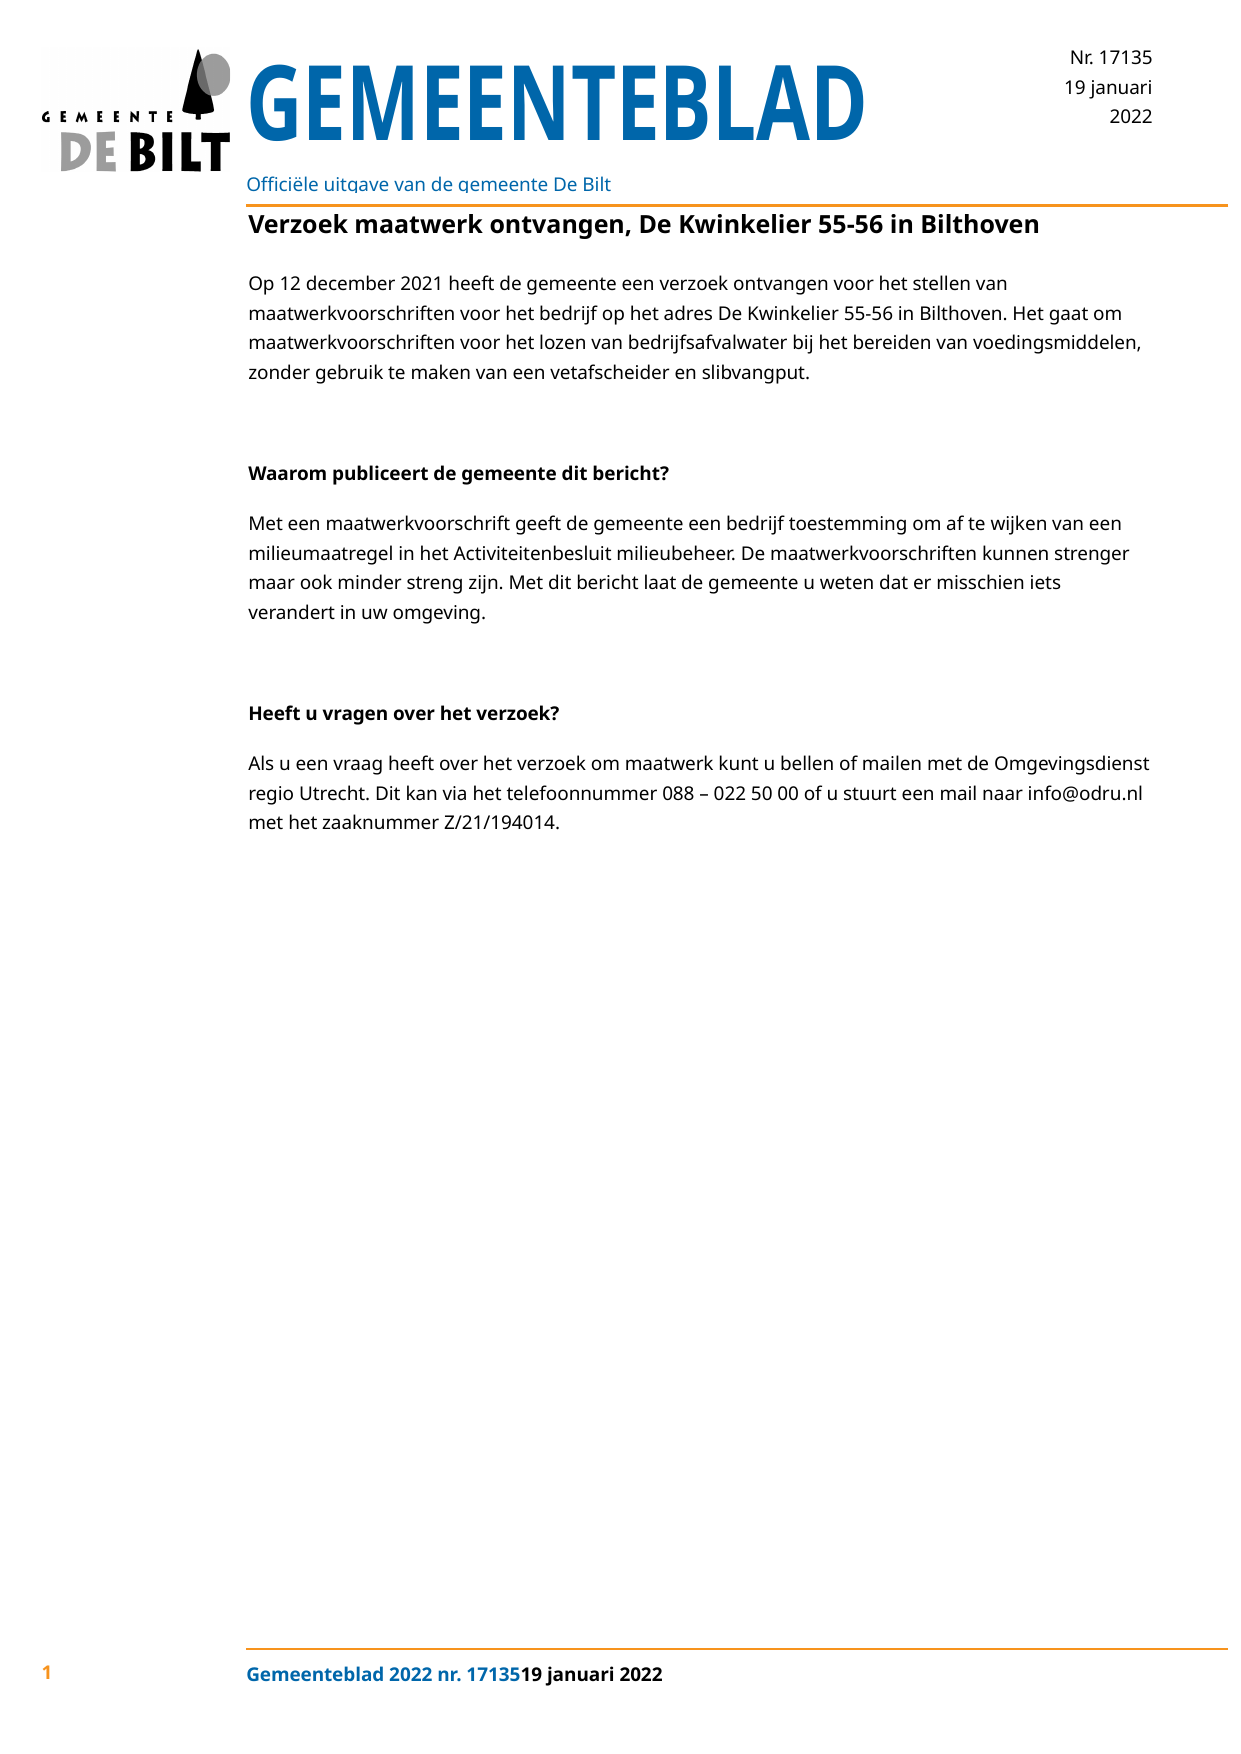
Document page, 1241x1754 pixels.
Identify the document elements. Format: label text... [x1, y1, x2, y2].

text Op 12 december 2021 heeft de gemeente een verzoek ontvangen voor het stellen van maatwerkvoorschriften voor het bedrijf op het adres De Kwinkelier 55-56 in Bilthoven. Het gaat om maatwerkvoorschriften voor het lozen van bedrijfsafvalwater bij het bereiden van voedingsmiddelen, zonder gebruik te maken van een vetafscheider en slibvangput. [248, 270, 1152, 385]
text Heeft u vragen over het verzoek? [248, 700, 1152, 726]
text Waarom publiceert de gemeente dit bericht? [248, 460, 1152, 486]
text Met een maatwerkvoorschrift geeft de gemeente een bedrijf toestemming om af te wijken van een milieumaatregel in het Activiteitenbesluit milieubeheer. De maatwerkvoorschriften kunnen strenger maar ook minder streng zijn. Met dit bericht laat de gemeente u weten dat er misschien iets verandert in uw omgeving. [248, 510, 1152, 625]
text Als u een vraag heeft over het verzoek om maatwerk kunt u bellen of mailen met de Omgevingsdienst regio Utrecht. Dit kan via het telefoonnummer 088 – 022 50 00 of u stuurt een mail naar info@odru.nl met het zaaknummer Z/21/194014. [248, 750, 1152, 835]
picture [41, 47, 231, 172]
text Verzoek maatwerk ontvangen, De Kwinkelier 55-56 in Bilthoven [248, 207, 1152, 241]
